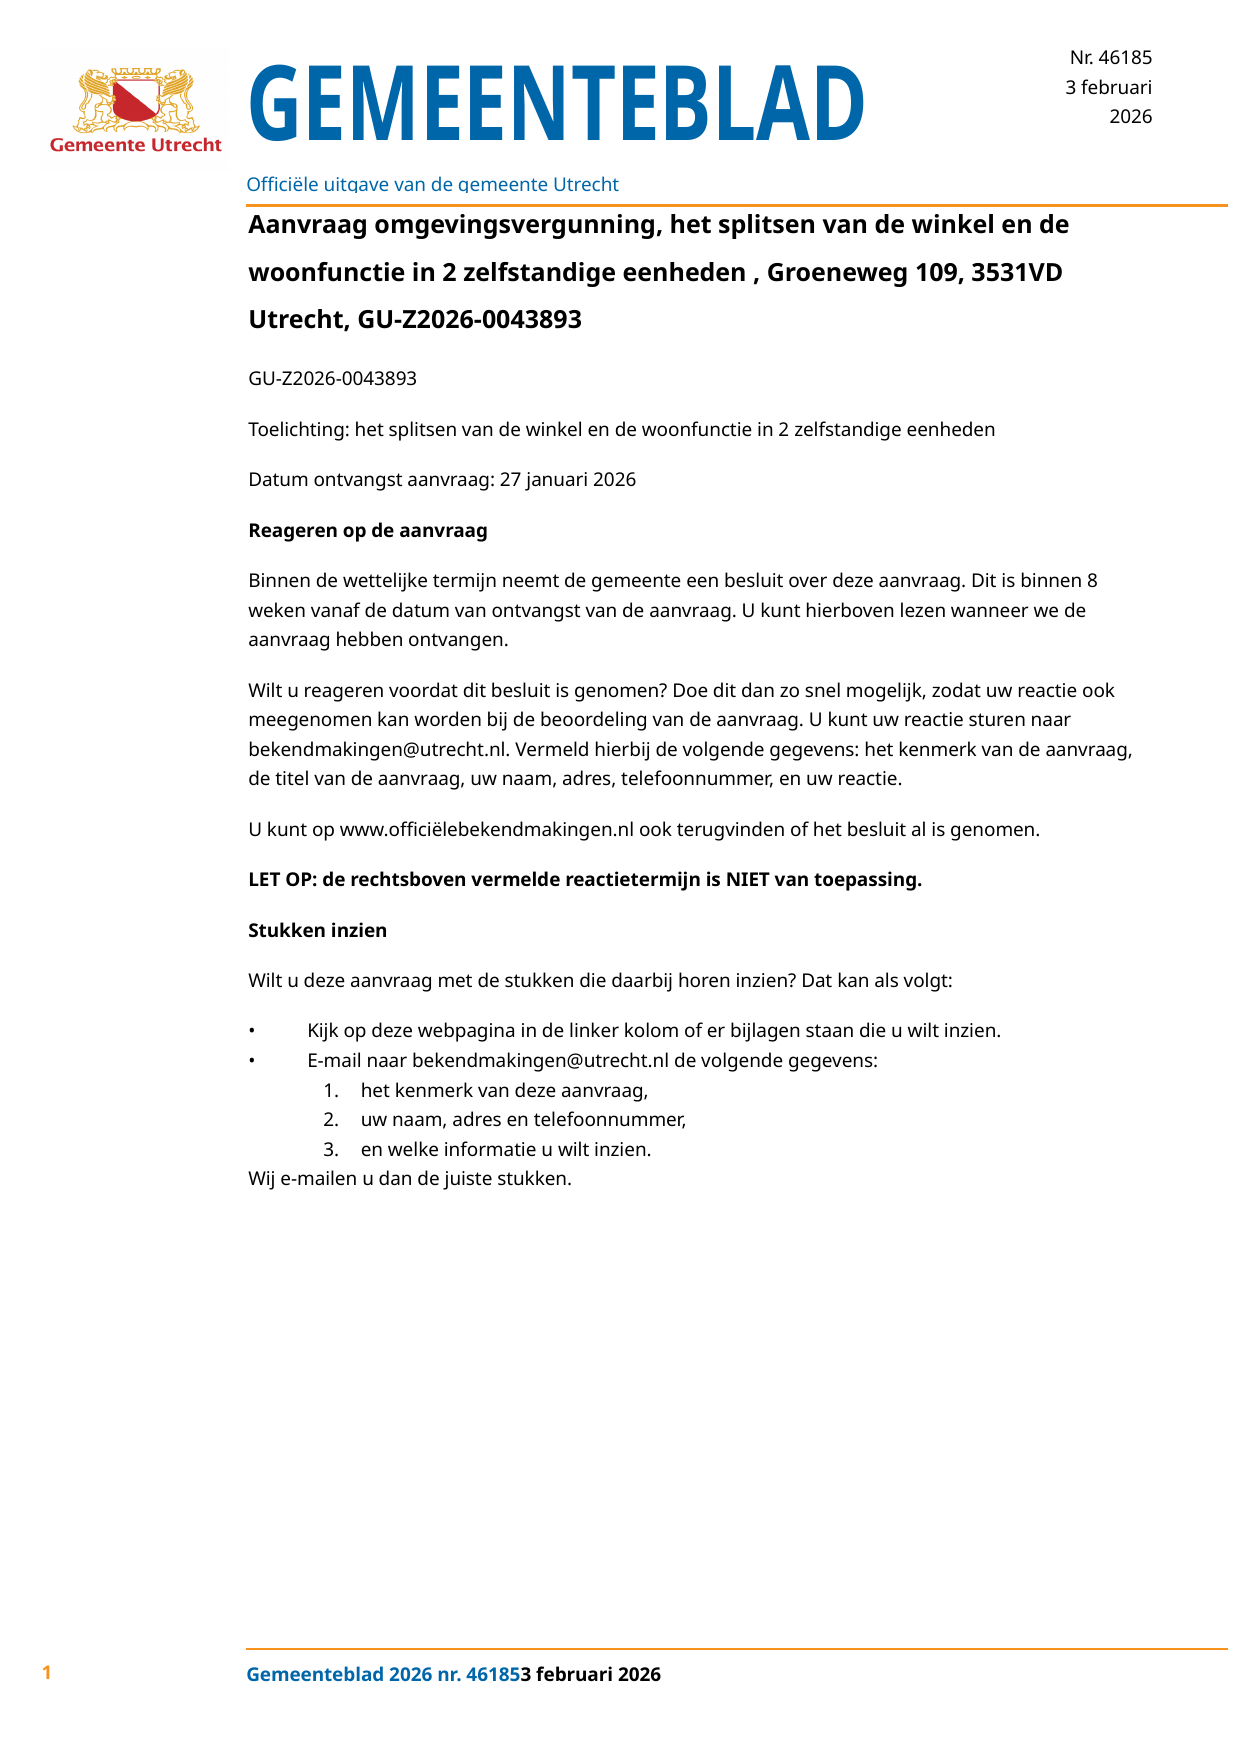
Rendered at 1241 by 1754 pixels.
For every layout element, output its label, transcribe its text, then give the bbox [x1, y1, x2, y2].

text Reageren op de aanvraag [248, 517, 1152, 542]
text Binnen de wettelijke termijn neemt de gemeente een besluit over deze aanvraag. Dit is binnen 8 weken vanaf de datum van ontvangst van de aanvraag. U kunt hierboven lezen wanneer we de aanvraag hebben ontvangen. [248, 567, 1152, 652]
text Wilt u deze aanvraag met de stukken die daarbij horen inzien? Dat kan als volgt: [248, 967, 1152, 993]
picture [41, 47, 231, 172]
text Datum ontvangst aanvraag: 27 januari 2026 [248, 466, 1152, 492]
text Toelichting: het splitsen van de winkel en de woonfunctie in 2 zelfstandige eenheden [248, 416, 1152, 442]
text Aanvraag omgevingsvergunning, het splitsen van de winkel en de woonfunctie in 2 zelfstandige eenheden , Groeneweg 109, 3531VD Utrecht, GU-Z2026-0043893 [248, 207, 1152, 336]
text U kunt op www.officiëlebekendmakingen.nl ook terugvinden of het besluit al is genomen. [248, 816, 1152, 842]
list het kenmerk van deze aanvraag, [323, 1077, 1152, 1102]
text LET OP: de rechtsboven vermelde reactietermijn is NIET van toepassing. [248, 866, 1152, 892]
text Stukken inzien [248, 917, 1152, 942]
text Wij e-mailen u dan de juiste stukken. [248, 1166, 1152, 1191]
list uw naam, adres en telefoonnummer, [323, 1106, 1152, 1132]
text GU-Z2026-0043893 [248, 366, 1152, 391]
text Wilt u reageren voordat dit besluit is genomen? Doe dit dan zo snel mogelijk, zodat uw reactie ook meegenomen kan worden bij de beoordeling van de aanvraag. U kunt uw reactie sturen naar bekendmakingen@utrecht.nl. Vermeld hierbij de volgende gegevens: het kenmerk van de aanvraag, de titel van de aanvraag, uw naam, adres, telefoonnummer, en uw reactie. [248, 677, 1152, 791]
list E-mail naar bekendmakingen@utrecht.nl de volgende gegevens: [248, 1047, 1152, 1073]
list en welke informatie u wilt inzien. [323, 1136, 1152, 1162]
list Kijk op deze webpagina in de linker kolom of er bijlagen staan die u wilt inzien. [248, 1018, 1152, 1043]
